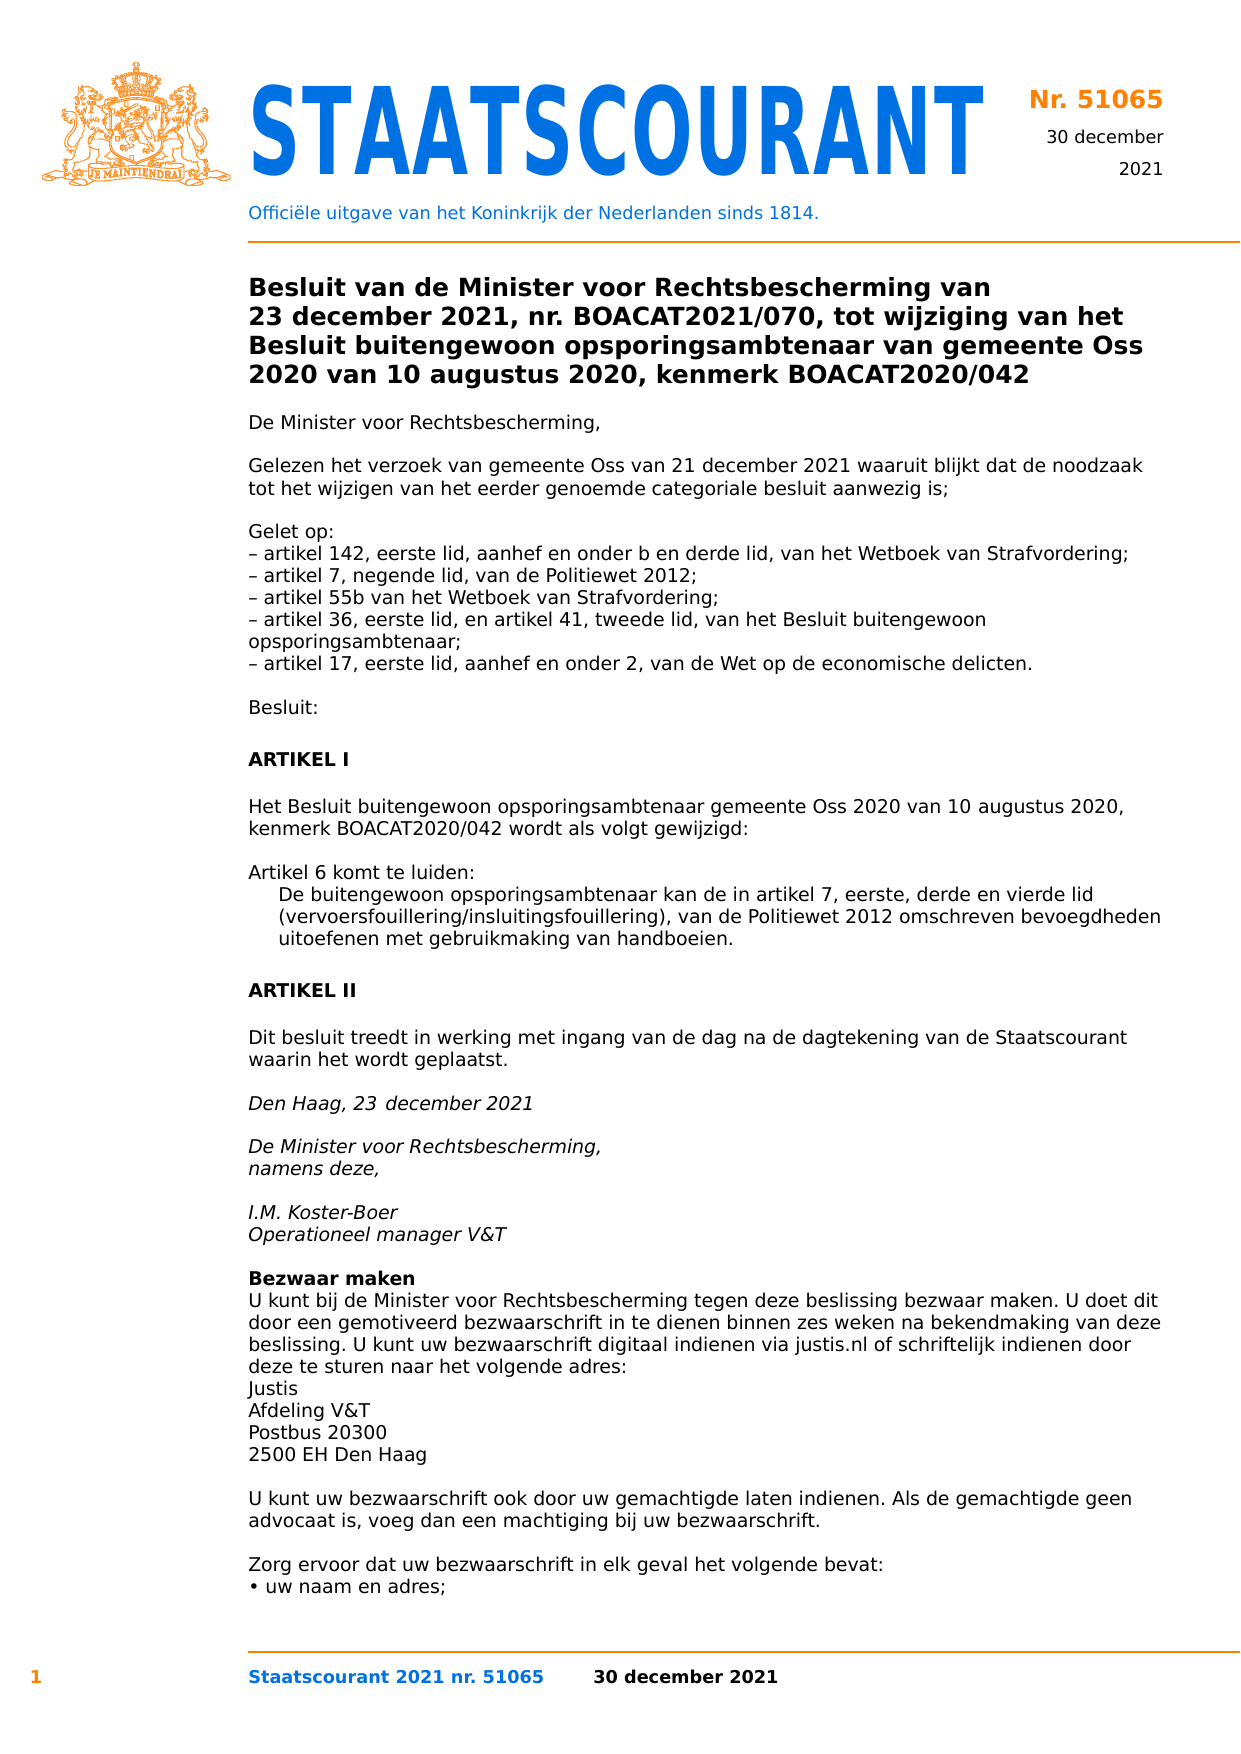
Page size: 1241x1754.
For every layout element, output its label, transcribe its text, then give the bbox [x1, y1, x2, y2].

text 2500 EH Den Haag [248, 1444, 1163, 1466]
subtitle ARTIKEL II [248, 980, 1163, 1002]
subtitle ARTIKEL I [248, 749, 1163, 771]
text Dit besluit treedt in werking met ingang van de dag na de dagtekening van de Staatscourant waarin het wordt geplaatst. [248, 1027, 1163, 1071]
table_header Nr. 51065 [998, 62, 1240, 121]
text Het Besluit buitengewoon opsporingsambtenaar gemeente Oss 2020 van 10 augustus 2020, kenmerk BOACAT2020/042 wordt als volgt gewijzigd: [248, 796, 1163, 840]
table_cell 30 december [998, 121, 1240, 153]
text Bezwaar maken [248, 1268, 1163, 1290]
text • uw naam en adres; [248, 1576, 1163, 1598]
text De Minister voor Rechtsbescherming, namens deze, I.M. Koster-Boer Operationeel manager V&T [248, 1136, 1163, 1246]
table_header [25, 62, 248, 241]
text Justis [248, 1378, 1163, 1400]
text Gelet op: [248, 521, 1163, 543]
text Zorg ervoor dat uw bezwaarschrift in elk geval het volgende bevat: [248, 1554, 1163, 1576]
text – artikel 7, negende lid, van de Politiewet 2012; [248, 565, 1163, 587]
text Gelezen het verzoek van gemeente Oss van 21 december 2021 waaruit blijkt dat de noodzaak tot het wijzigen van het eerder genoemde categoriale besluit aanwezig is; [248, 455, 1163, 499]
text Afdeling V&T [248, 1400, 1163, 1422]
text U kunt uw bezwaarschrift ook door uw gemachtigde laten indienen. Als de gemachtigde geen advocaat is, voeg dan een machtiging bij uw bezwaarschrift. [248, 1488, 1163, 1532]
text Den Haag, 23 december 2021 [248, 1092, 1163, 1114]
text De buitengewoon opsporingsambtenaar kan de in artikel 7, eerste, derde en vierde lid (vervoersfouillering/insluitingsfouillering), van de Politiewet 2012 omschreven bevoegdheden uitoefenen met gebruikmaking van handboeien. [278, 884, 1163, 950]
text Postbus 20300 [248, 1422, 1163, 1444]
text – artikel 17, eerste lid, aanhef en onder 2, van de Wet op de economische delicten. [248, 653, 1163, 675]
text U kunt bij de Minister voor Rechtsbescherming tegen deze beslissing bezwaar maken. U doet dit door een gemotiveerd bezwaarschrift in te dienen binnen zes weken na bekendmaking van deze beslissing. U kunt uw bezwaarschrift digitaal indienen via justis.nl of schriftelijk indienen door deze te sturen naar het volgende adres: [248, 1290, 1163, 1378]
text De Minister voor Rechtsbescherming, [248, 412, 1163, 433]
text – artikel 142, eerste lid, aanhef en onder b en derde lid, van het Wetboek van Strafvordering; [248, 543, 1163, 565]
table_cell Officiële uitgave van het Koninkrijk der Nederlanden sinds 1814. [248, 203, 1240, 241]
table_header STAATSCOURANT [248, 62, 998, 203]
text – artikel 55b van het Wetboek van Strafvordering; [248, 587, 1163, 609]
text – artikel 36, eerste lid, en artikel 41, tweede lid, van het Besluit buitengewoon opsporingsambtenaar; [248, 609, 1163, 653]
text Artikel 6 komt te luiden: [248, 862, 1163, 884]
text Besluit: [248, 697, 1163, 719]
picture [41, 62, 231, 186]
subtitle Besluit van de Minister voor Rechtsbescherming van 23 december 2021, nr. BOACAT2021/070, tot wijziging van het Besluit buitengewoon opsporingsambtenaar van gemeente Oss 2020 van 10 augustus 2020, kenmerk BOACAT2020/042 [248, 273, 1163, 390]
table_cell 2021 [998, 153, 1240, 203]
